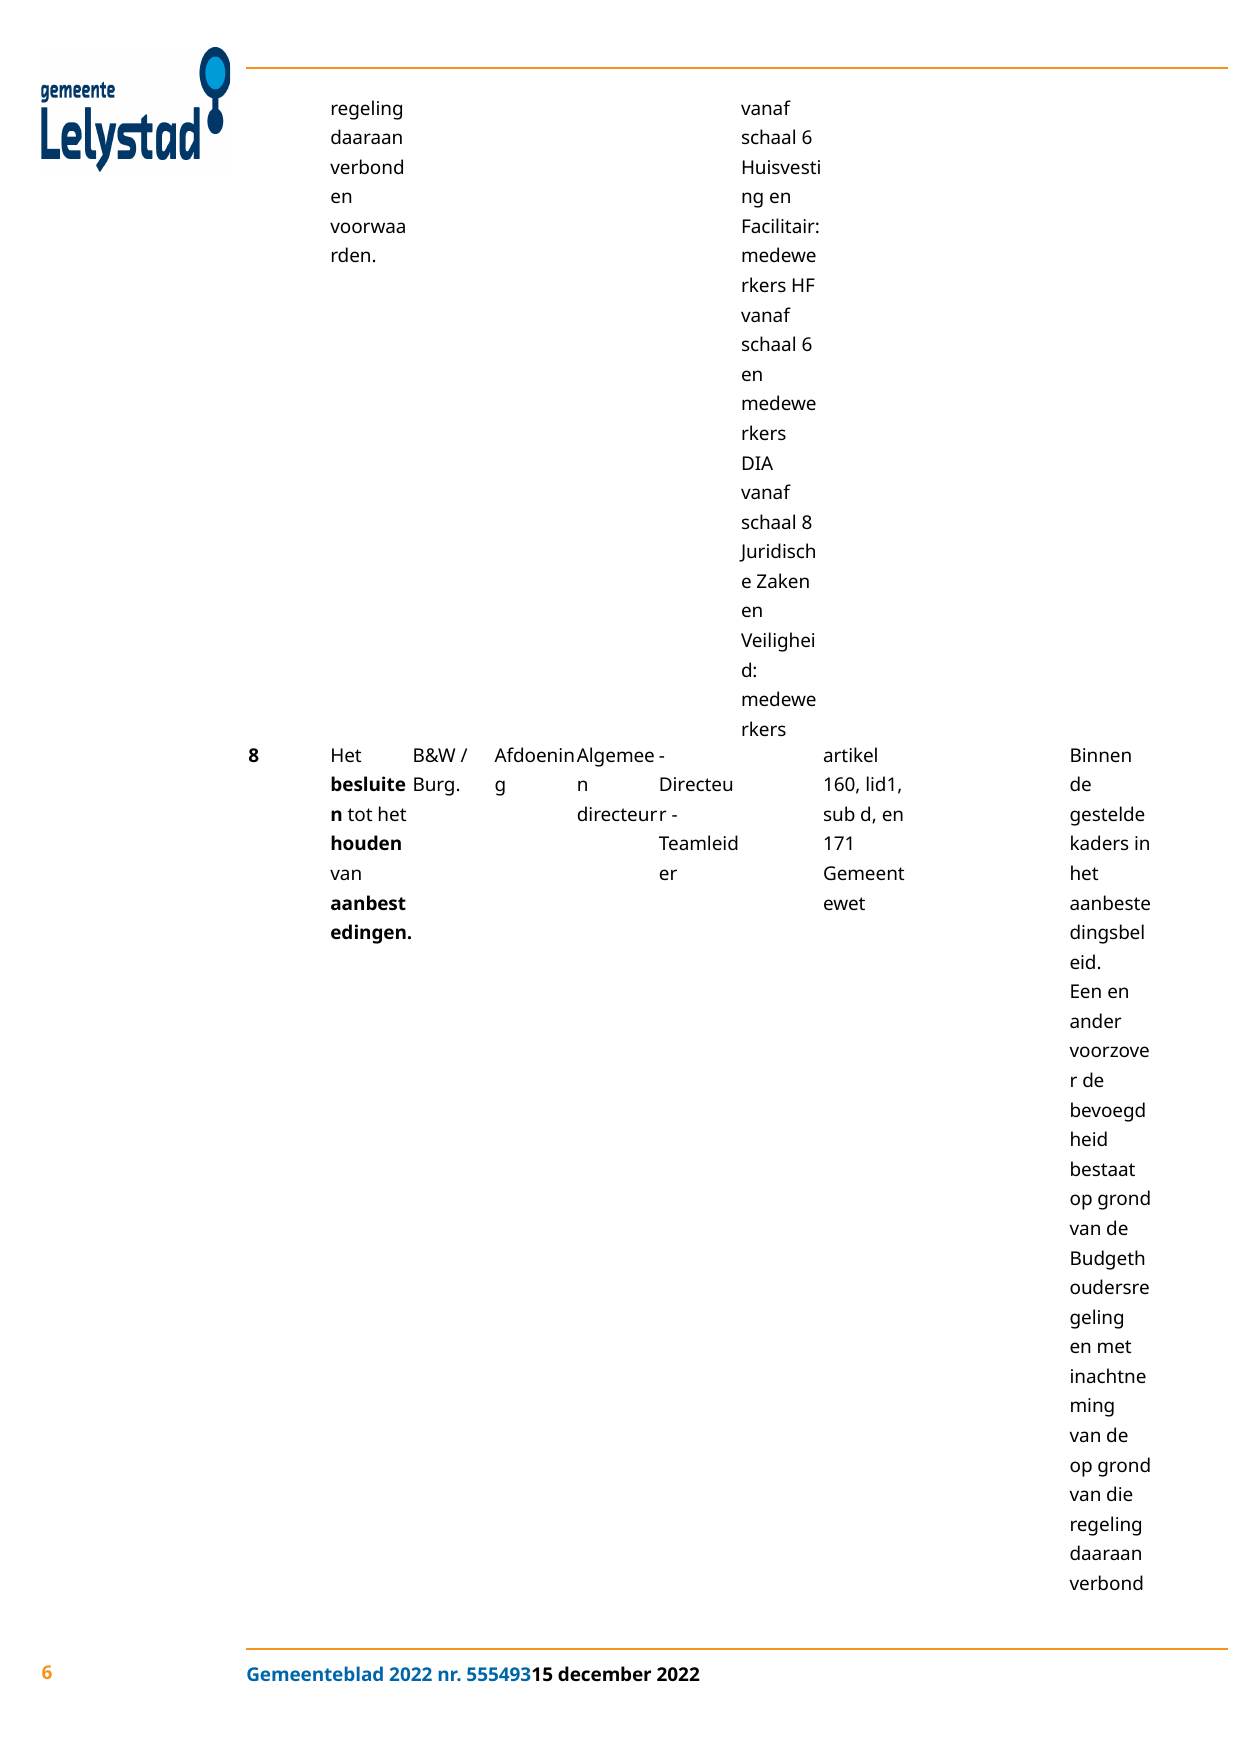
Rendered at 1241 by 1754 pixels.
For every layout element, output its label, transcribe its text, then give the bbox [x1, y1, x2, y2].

table_cell B&W / Burg. [412, 742, 494, 1596]
table_cell regeling daaraan verbonden voorwaarden. [330, 95, 412, 742]
table_cell [248, 95, 330, 742]
table_cell [987, 742, 1069, 1596]
table_cell [577, 95, 659, 742]
table_cell [741, 742, 823, 1596]
table_cell vanaf schaal 6 Huisvesting en Facilitair: medewerkers HF vanaf schaal 6 en medewerkers DIA vanaf schaal 8 Juridische Zaken en Veiligheid: medewerkers [741, 95, 823, 742]
table_cell [823, 95, 905, 742]
table_cell [412, 95, 494, 742]
table_cell artikel 160, lid1, sub d, en 171 Gemeentewet [823, 742, 905, 1596]
table_cell Algemeen directeur [577, 742, 659, 1596]
table_cell [987, 95, 1069, 742]
table_cell [1069, 95, 1152, 742]
table_cell [494, 95, 577, 742]
table_cell - Directeur - Teamleider [659, 742, 741, 1596]
table_cell [659, 95, 741, 742]
table_cell [905, 95, 987, 742]
picture [41, 47, 231, 172]
table_cell Binnen de gestelde kaders in het aanbestedingsbeleid. Een en ander voorzover de bevoegdheid bestaat op grond van de Budgethoudersregeling en met inachtneming van de op grond van die regeling daaraan verbond [1069, 742, 1152, 1596]
table_cell Het besluiten tot het houden van aanbestedingen. [330, 742, 412, 1596]
table_cell 8 [248, 742, 330, 1596]
table_cell Afdoening [494, 742, 577, 1596]
table_cell [905, 742, 987, 1596]
